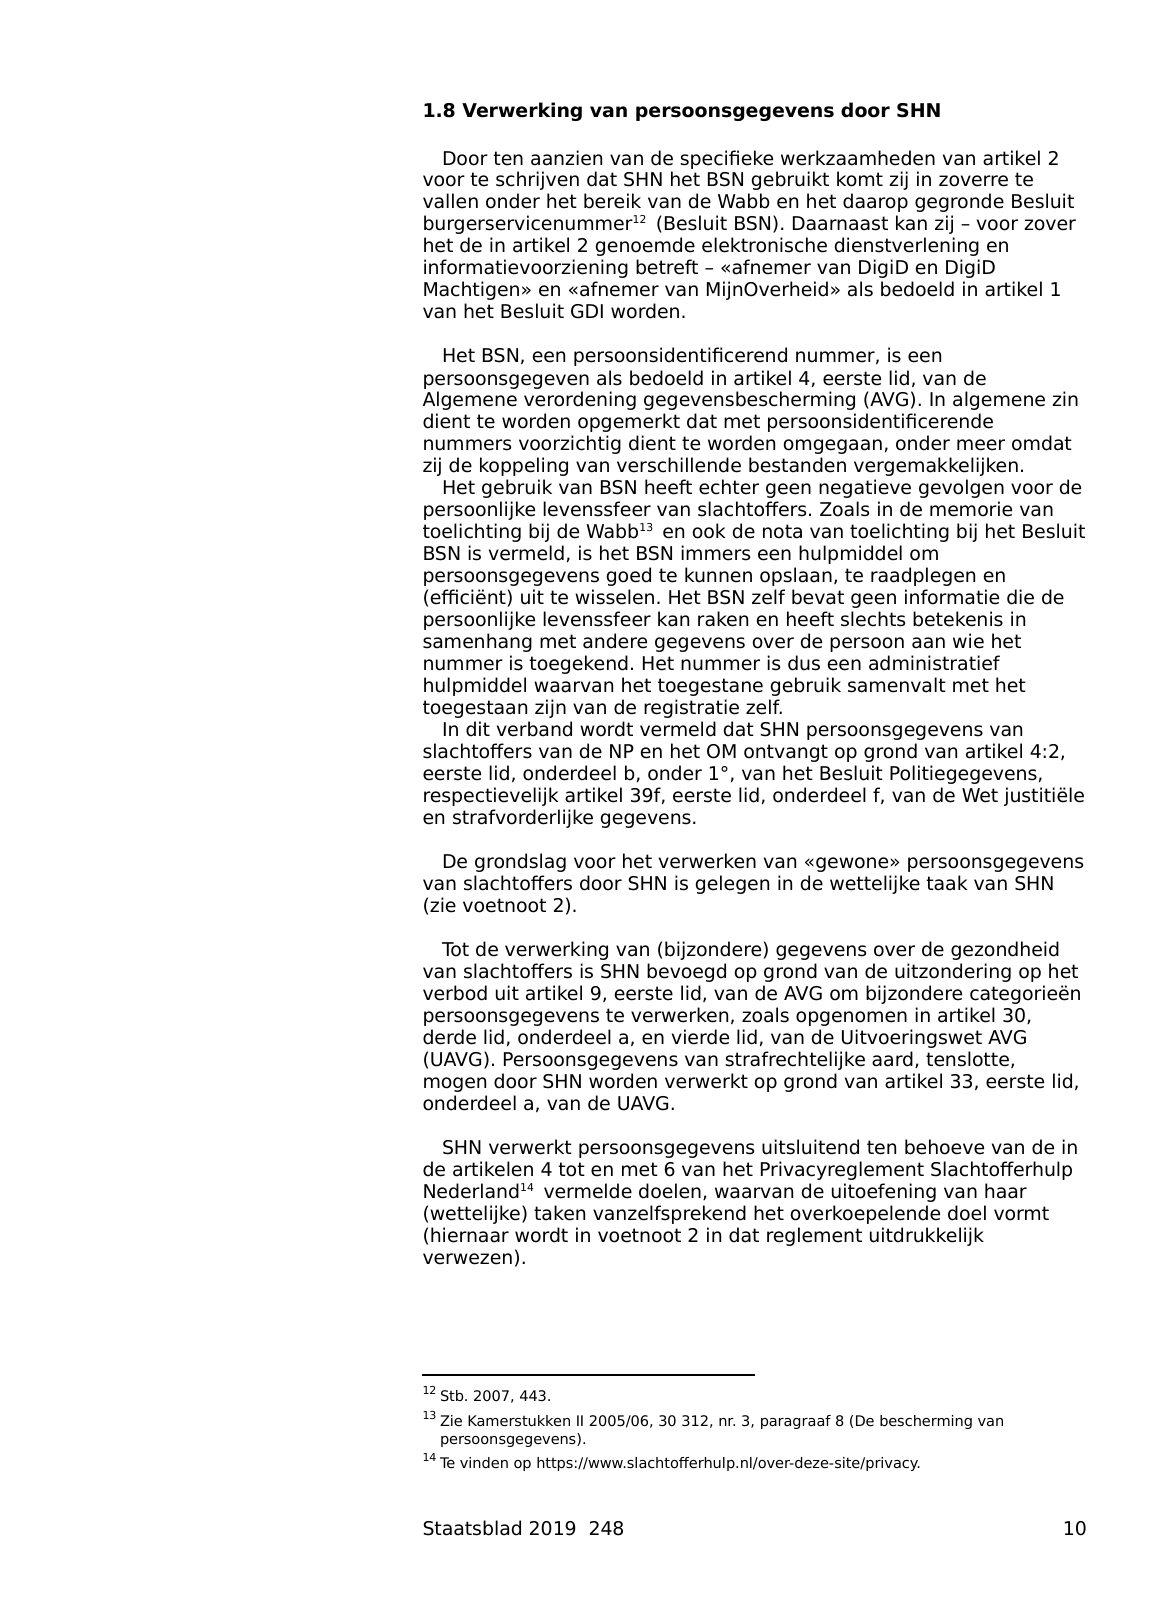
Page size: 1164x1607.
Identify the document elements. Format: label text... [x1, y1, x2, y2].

text Zie Kamerstukken II 2005/06, 30 312, nr. 3, paragraaf 8 (De bescherming van persoonsgegevens). [422, 1409, 1087, 1448]
text Door ten aanzien van de specifieke werkzaamheden van artikel 2 voor te schrijven dat SHN het BSN gebruikt komt zij in zoverre te vallen onder het bereik van de Wabb en het daarop gegronde Besluit burgerservicenummer (Besluit BSN). Daarnaast kan zij – voor zover het de in artikel 2 genoemde elektronische dienstverlening en informatievoorziening betreft – «afnemer van DigiD en DigiD Machtigen» en «afnemer van MijnOverheid» als bedoeld in artikel 1 van het Besluit GDI worden. [422, 147, 1087, 323]
text Stb. 2007, 443. [422, 1384, 1087, 1406]
text Tot de verwerking van (bijzondere) gegevens over de gezondheid van slachtoffers is SHN bevoegd op grond van de uitzondering op het verbod uit artikel 9, eerste lid, van de AVG om bijzondere categorieën persoonsgegevens te verwerken, zoals opgenomen in artikel 30, derde lid, onderdeel a, en vierde lid, van de Uitvoeringswet AVG (UAVG). Persoonsgegevens van strafrechtelijke aard, tenslotte, mogen door SHN worden verwerkt op grond van artikel 33, eerste lid, onderdeel a, van de UAVG. [422, 939, 1087, 1115]
text In dit verband wordt vermeld dat SHN persoonsgegevens van slachtoffers van de NP en het OM ontvangt op grond van artikel 4:2, eerste lid, onderdeel b, onder 1°, van het Besluit Politiegegevens, respectievelijk artikel 39f, eerste lid, onderdeel f, van de Wet justitiële en strafvorderlijke gegevens. [422, 719, 1087, 829]
text Te vinden op https://www.slachtofferhulp.nl/over-deze-site/privacy. [422, 1451, 1087, 1473]
text De grondslag voor het verwerken van «gewone» persoonsgegevens van slachtoffers door SHN is gelegen in de wettelijke taak van SHN (zie voetnoot 2). [422, 851, 1087, 917]
text Het gebruik van BSN heeft echter geen negatieve gevolgen voor de persoonlijke levenssfeer van slachtoffers. Zoals in de memorie van toelichting bij de Wabb en ook de nota van toelichting bij het Besluit BSN is vermeld, is het BSN immers een hulpmiddel om persoonsgegevens goed te kunnen opslaan, te raadplegen en (efficiënt) uit te wisselen. Het BSN zelf bevat geen informatie die de persoonlijke levenssfeer kan raken en heeft slechts betekenis in samenhang met andere gegevens over de persoon aan wie het nummer is toegekend. Het nummer is dus een administratief hulpmiddel waarvan het toegestane gebruik samenvalt met het toegestaan zijn van de registratie zelf. [422, 477, 1087, 719]
text Het BSN, een persoonsidentificerend nummer, is een persoonsgegeven als bedoeld in artikel 4, eerste lid, van de Algemene verordening gegevensbescherming (AVG). In algemene zin dient te worden opgemerkt dat met persoonsidentificerende nummers voorzichtig dient te worden omgegaan, onder meer omdat zij de koppeling van verschillende bestanden vergemakkelijken. [422, 345, 1087, 477]
text SHN verwerkt persoonsgegevens uitsluitend ten behoeve van de in de artikelen 4 tot en met 6 van het Privacyreglement Slachtofferhulp Nederland vermelde doelen, waarvan de uitoefening van haar (wettelijke) taken vanzelfsprekend het overkoepelende doel vormt (hiernaar wordt in voetnoot 2 in dat reglement uitdrukkelijk verwezen). [422, 1137, 1087, 1269]
subtitle 1.8 Verwerking van persoonsgegevens door SHN [422, 100, 1087, 122]
